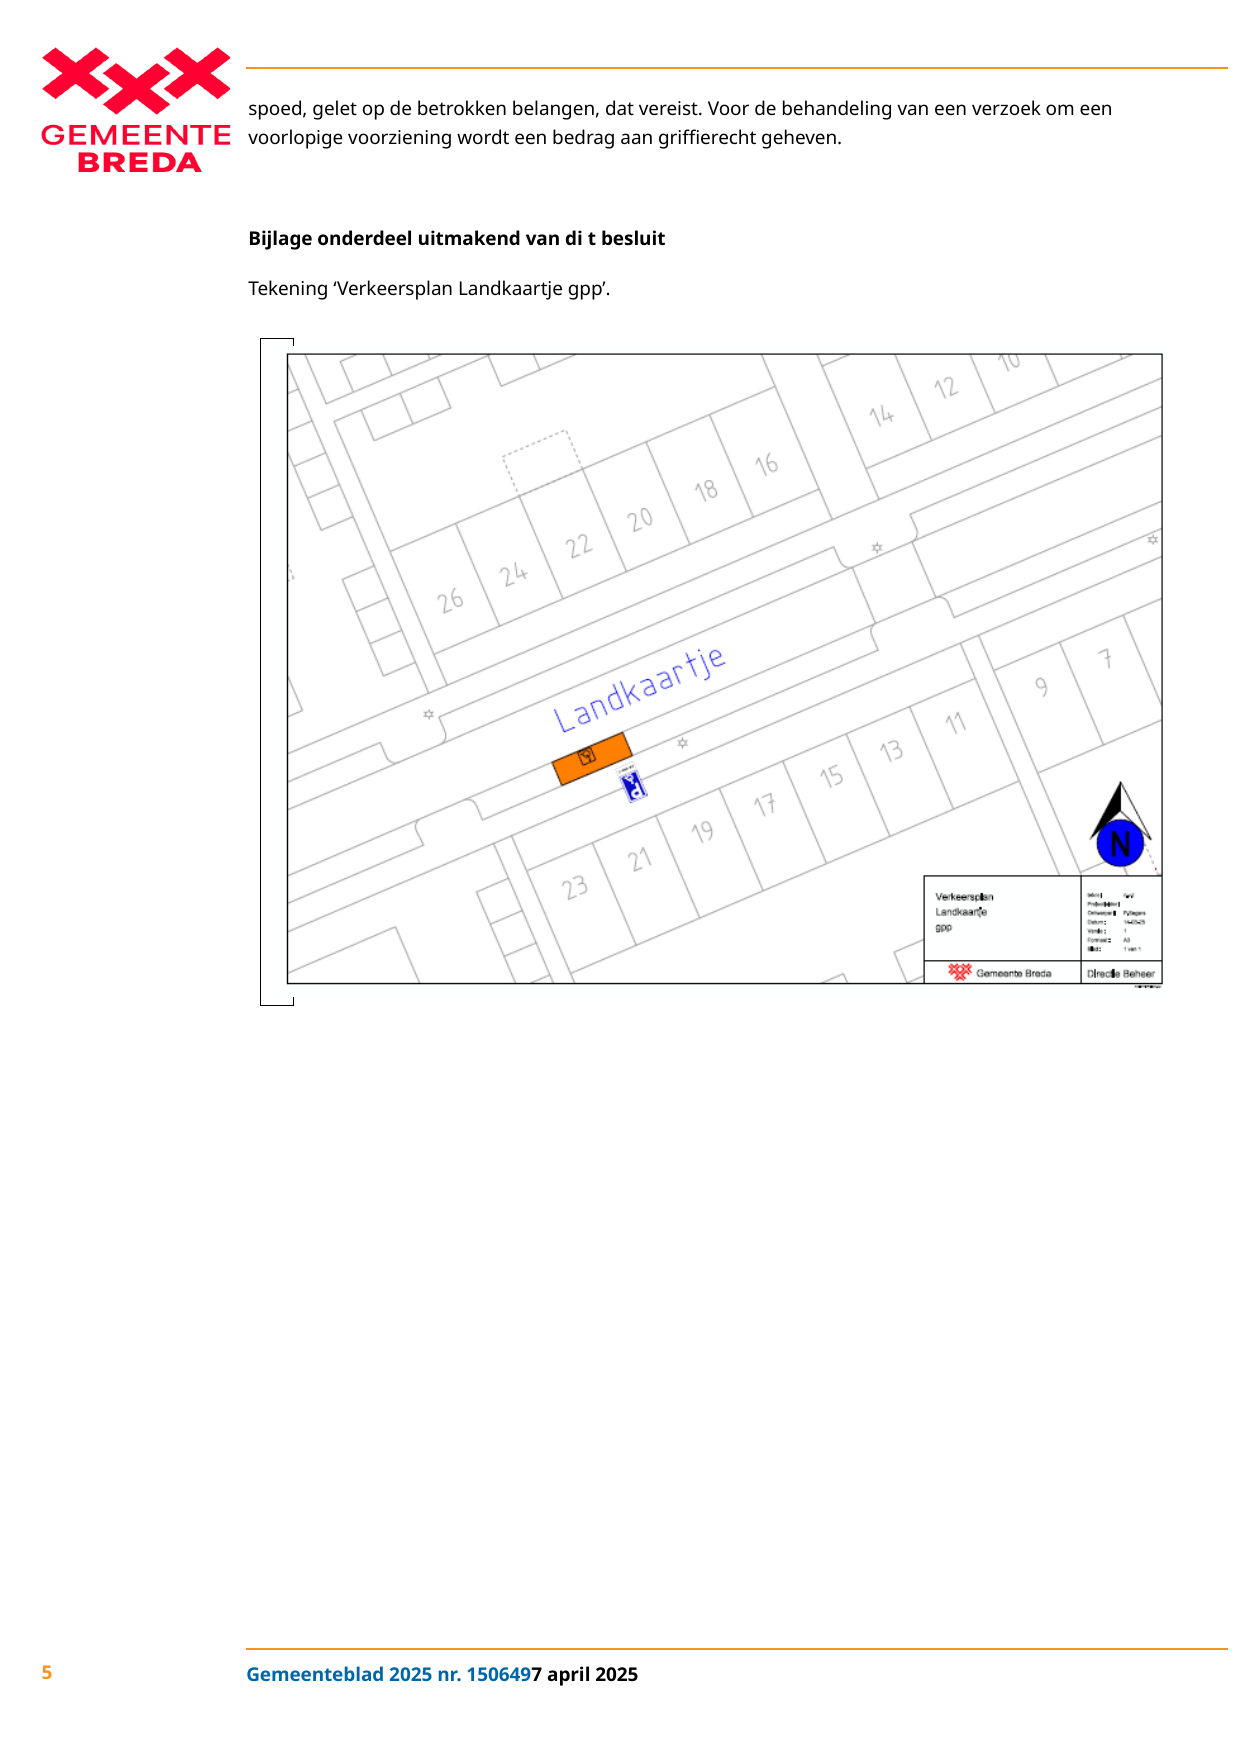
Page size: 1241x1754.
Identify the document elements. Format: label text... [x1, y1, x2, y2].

picture [41, 47, 231, 172]
picture [268, 346, 1173, 997]
text Bijlage onderdeel uitmakend van di t besluit [248, 225, 1152, 251]
text spoed, gelet op de betrokken belangen, dat vereist. Voor de behandeling van een verzoek om een voorlopige voorziening wordt een bedrag aan griffierecht geheven. [248, 95, 1152, 150]
text Tekening ‘Verkeersplan Landkaartje gpp’. [248, 276, 1152, 301]
